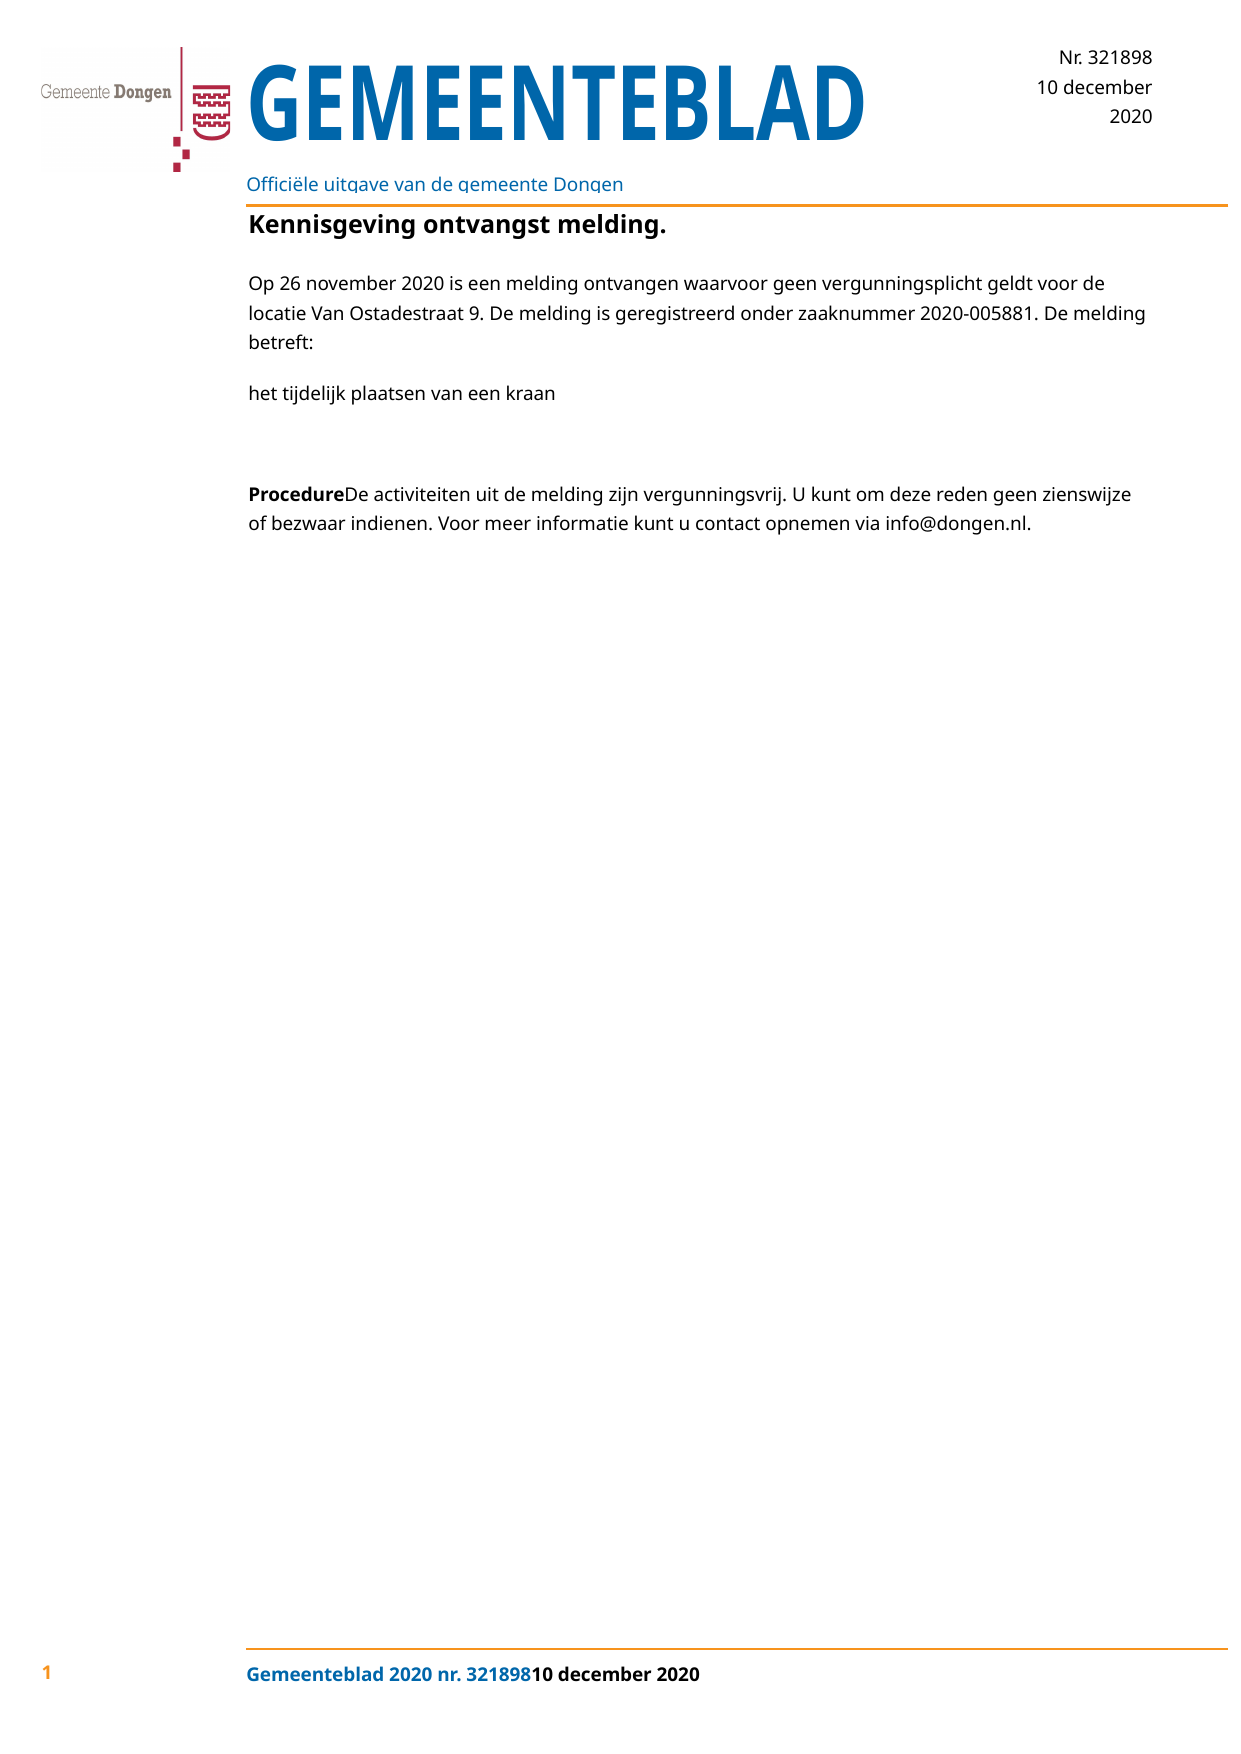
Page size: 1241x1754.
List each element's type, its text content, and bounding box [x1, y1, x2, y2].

picture [41, 47, 231, 172]
text het tijdelijk plaatsen van een kraan [248, 380, 1152, 406]
text Op 26 november 2020 is een melding ontvangen waarvoor geen vergunningsplicht geldt voor de locatie Van Ostadestraat 9. De melding is geregistreerd onder zaaknummer 2020-005881. De melding betreft: [248, 270, 1152, 355]
text Kennisgeving ontvangst melding. [248, 207, 1152, 241]
text ProcedureDe activiteiten uit de melding zijn vergunningsvrij. U kunt om deze reden geen zienswijze of bezwaar indienen. Voor meer informatie kunt u contact opnemen via info@dongen.nl. [248, 481, 1152, 536]
